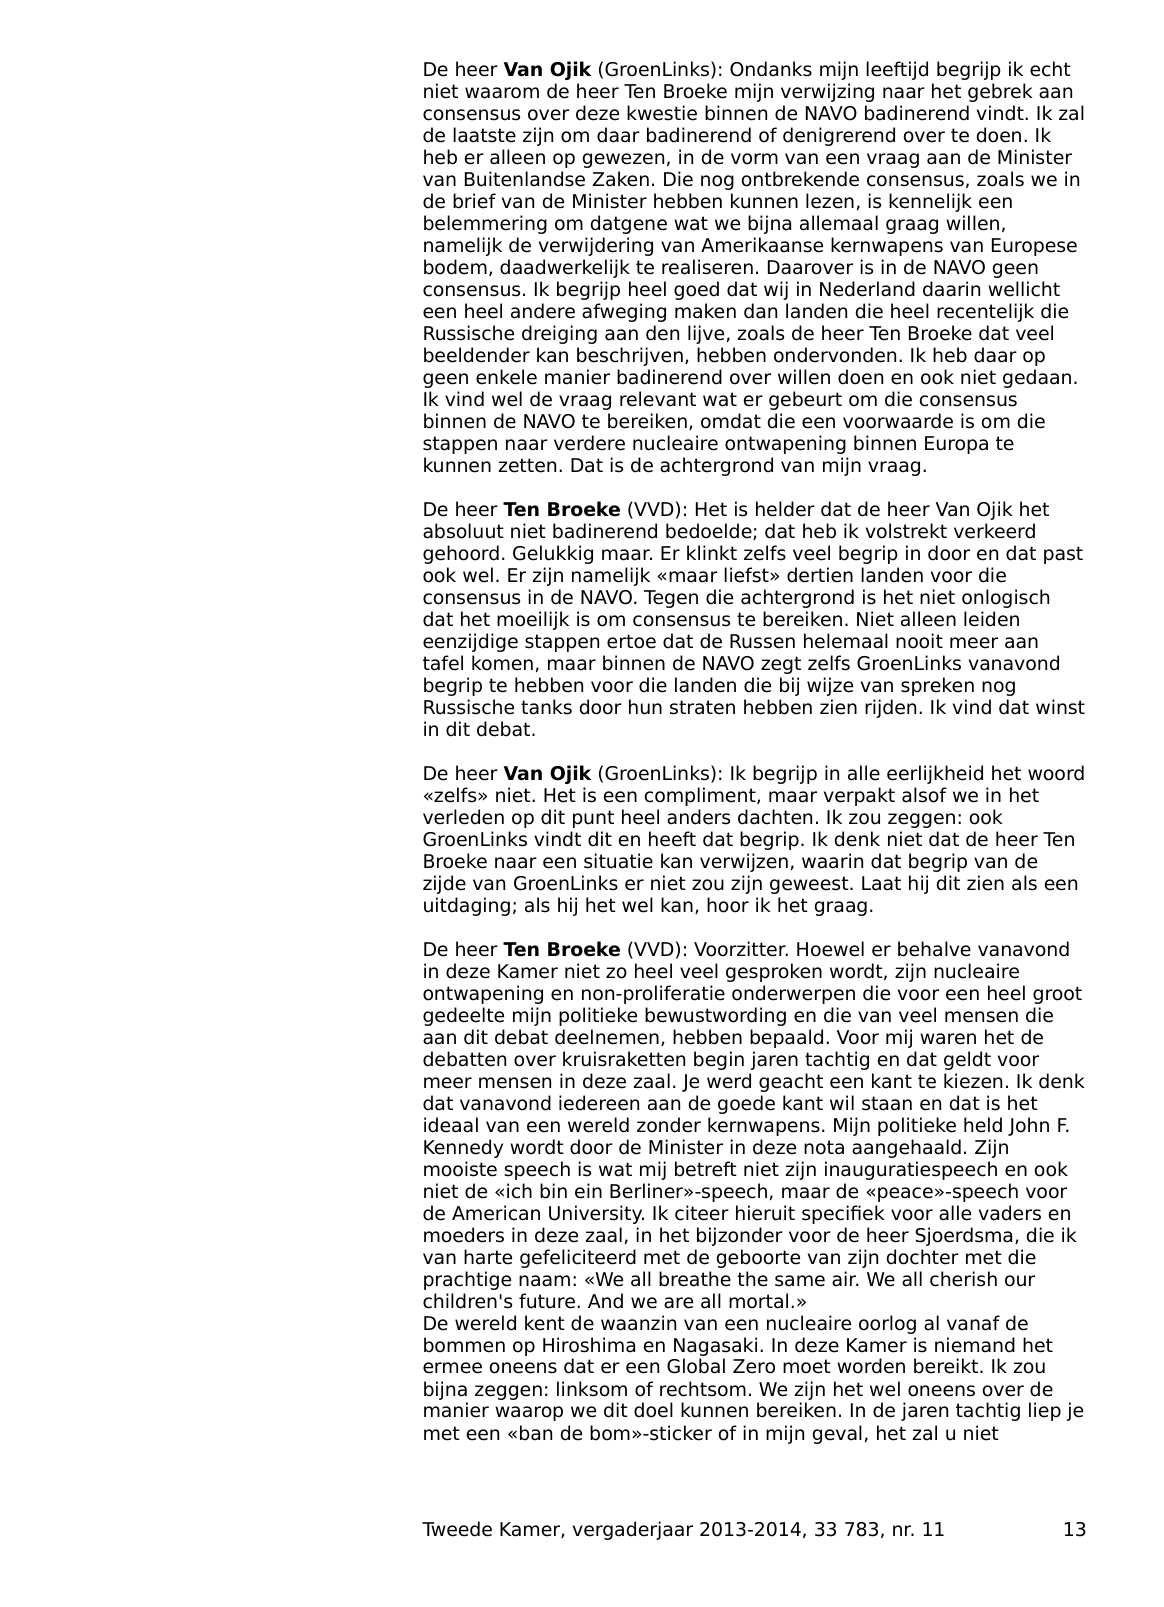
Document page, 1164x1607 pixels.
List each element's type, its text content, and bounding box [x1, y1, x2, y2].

text De heer Van Ojik (GroenLinks): Ondanks mijn leeftijd begrijp ik echt niet waarom de heer Ten Broeke mijn verwijzing naar het gebrek aan consensus over deze kwestie binnen de NAVO badinerend vindt. Ik zal de laatste zijn om daar badinerend of denigrerend over te doen. Ik heb er alleen op gewezen, in de vorm van een vraag aan de Minister van Buitenlandse Zaken. Die nog ontbrekende consensus, zoals we in de brief van de Minister hebben kunnen lezen, is kennelijk een belemmering om datgene wat we bijna allemaal graag willen, namelijk de verwijdering van Amerikaanse kernwapens van Europese bodem, daadwerkelijk te realiseren. Daarover is in de NAVO geen consensus. Ik begrijp heel goed dat wij in Nederland daarin wellicht een heel andere afweging maken dan landen die heel recentelijk die Russische dreiging aan den lijve, zoals de heer Ten Broeke dat veel beeldender kan beschrijven, hebben ondervonden. Ik heb daar op geen enkele manier badinerend over willen doen en ook niet gedaan. Ik vind wel de vraag relevant wat er gebeurt om die consensus binnen de NAVO te bereiken, omdat die een voorwaarde is om die stappen naar verdere nucleaire ontwapening binnen Europa te kunnen zetten. Dat is de achtergrond van mijn vraag. [422, 59, 1087, 477]
text De wereld kent de waanzin van een nucleaire oorlog al vanaf de bommen op Hiroshima en Nagasaki. In deze Kamer is niemand het ermee oneens dat er een Global Zero moet worden bereikt. Ik zou bijna zeggen: linksom of rechtsom. We zijn het wel oneens over de manier waarop we dit doel kunnen bereiken. In de jaren tachtig liep je met een «ban de bom»-sticker of in mijn geval, het zal u niet [422, 1312, 1087, 1444]
text De heer Ten Broeke (VVD): Voorzitter. Hoewel er behalve vanavond in deze Kamer niet zo heel veel gesproken wordt, zijn nucleaire ontwapening en non-proliferatie onderwerpen die voor een heel groot gedeelte mijn politieke bewustwording en die van veel mensen die aan dit debat deelnemen, hebben bepaald. Voor mij waren het de debatten over kruisraketten begin jaren tachtig en dat geldt voor meer mensen in deze zaal. Je werd geacht een kant te kiezen. Ik denk dat vanavond iedereen aan de goede kant wil staan en dat is het ideaal van een wereld zonder kernwapens. Mijn politieke held John F. Kennedy wordt door de Minister in deze nota aangehaald. Zijn mooiste speech is wat mij betreft niet zijn inauguratiespeech en ook niet de «ich bin ein Berliner»-speech, maar de «peace»-speech voor de American University. Ik citeer hieruit specifiek voor alle vaders en moeders in deze zaal, in het bijzonder voor de heer Sjoerdsma, die ik van harte gefeliciteerd met de geboorte van zijn dochter met die prachtige naam: «We all breathe the same air. We all cherish our children's future. And we are all mortal.» [422, 939, 1087, 1312]
text De heer Van Ojik (GroenLinks): Ik begrijp in alle eerlijkheid het woord «zelfs» niet. Het is een compliment, maar verpakt alsof we in het verleden op dit punt heel anders dachten. Ik zou zeggen: ook GroenLinks vindt dit en heeft dat begrip. Ik denk niet dat de heer Ten Broeke naar een situatie kan verwijzen, waarin dat begrip van de zijde van GroenLinks er niet zou zijn geweest. Laat hij dit zien als een uitdaging; als hij het wel kan, hoor ik het graag. [422, 763, 1087, 917]
text De heer Ten Broeke (VVD): Het is helder dat de heer Van Ojik het absoluut niet badinerend bedoelde; dat heb ik volstrekt verkeerd gehoord. Gelukkig maar. Er klinkt zelfs veel begrip in door en dat past ook wel. Er zijn namelijk «maar liefst» dertien landen voor die consensus in de NAVO. Tegen die achtergrond is het niet onlogisch dat het moeilijk is om consensus te bereiken. Niet alleen leiden eenzijdige stappen ertoe dat de Russen helemaal nooit meer aan tafel komen, maar binnen de NAVO zegt zelfs GroenLinks vanavond begrip te hebben voor die landen die bij wijze van spreken nog Russische tanks door hun straten hebben zien rijden. Ik vind dat winst in dit debat. [422, 499, 1087, 741]
